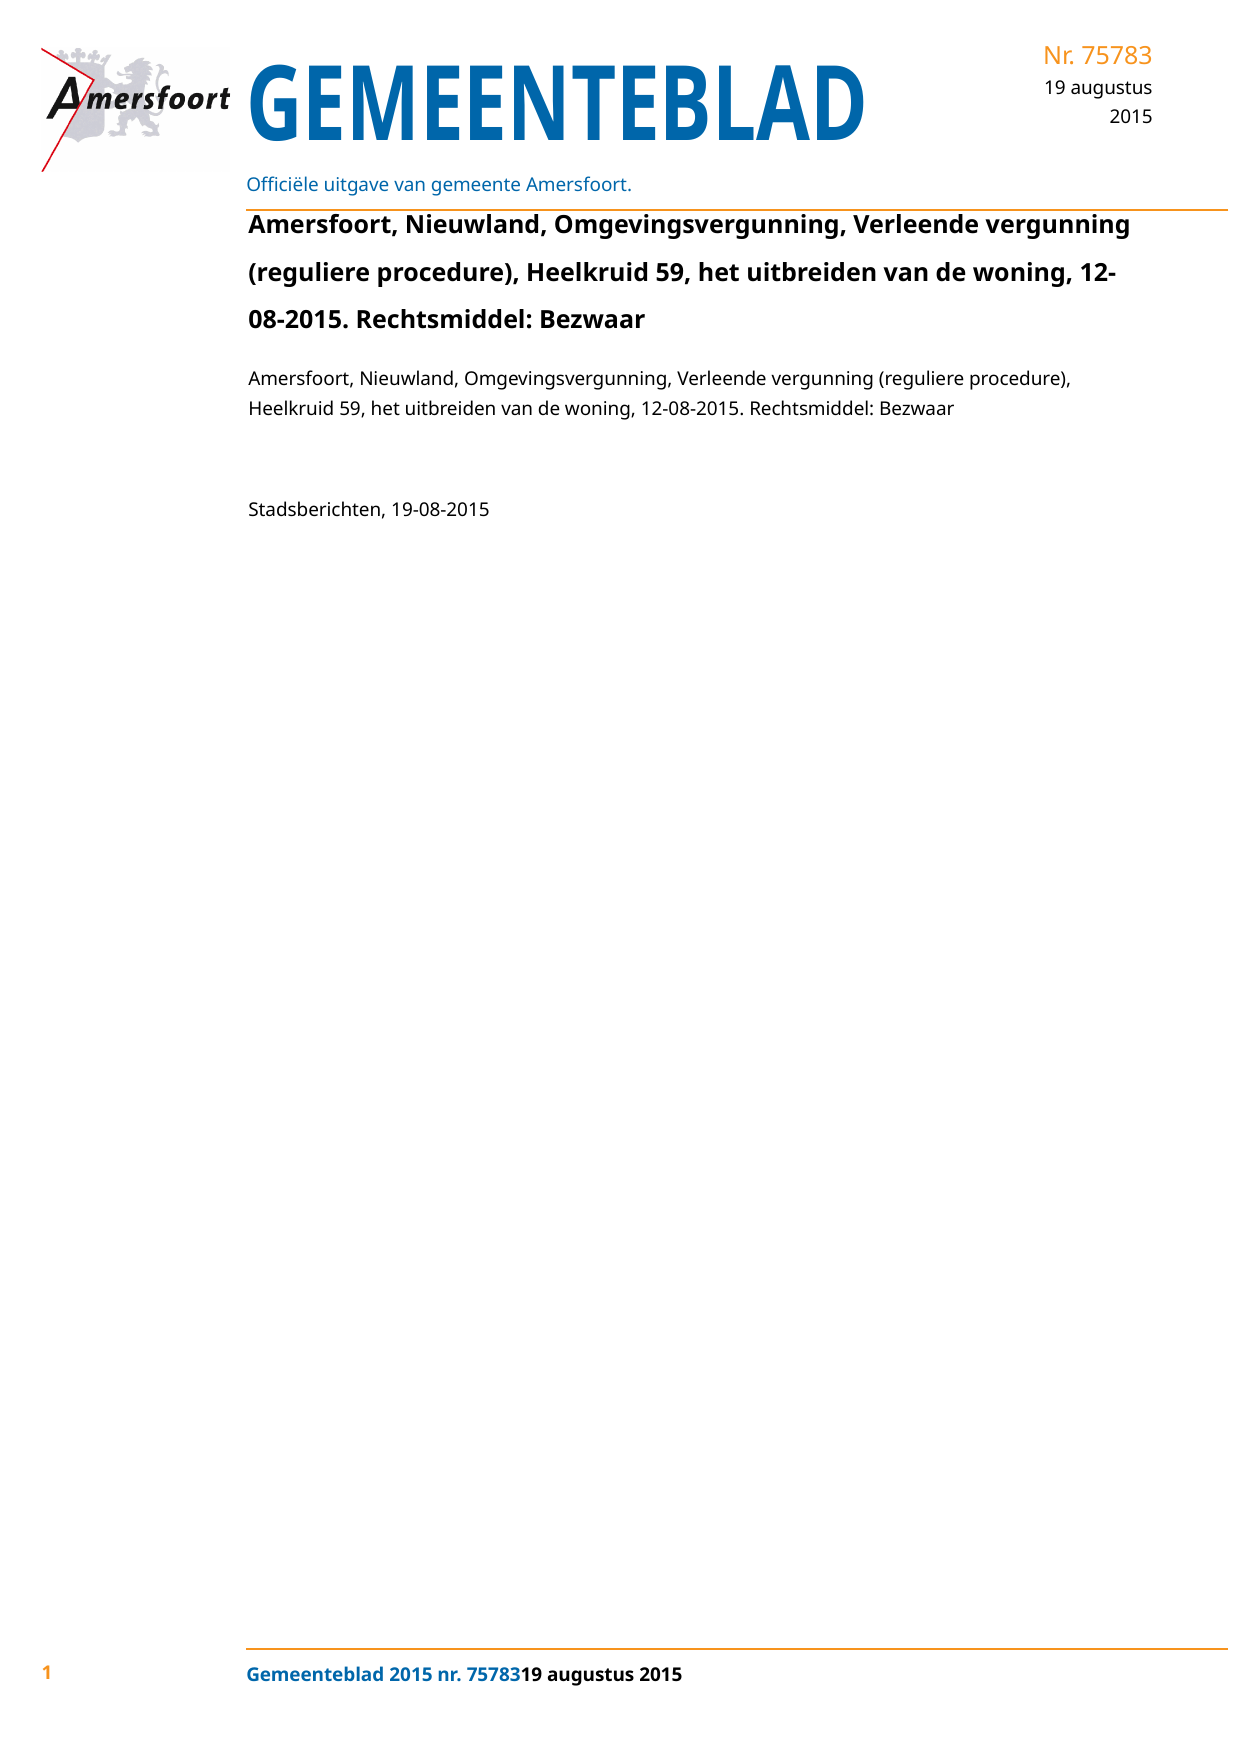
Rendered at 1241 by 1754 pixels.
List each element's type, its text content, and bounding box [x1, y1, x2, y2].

text Amersfoort, Nieuwland, Omgevingsvergunning, Verleende vergunning (reguliere procedure), Heelkruid 59, het uitbreiden van de woning, 12-08-2015. Rechtsmiddel: Bezwaar [248, 211, 1152, 336]
text Amersfoort, Nieuwland, Omgevingsvergunning, Verleende vergunning (reguliere procedure), Heelkruid 59, het uitbreiden van de woning, 12-08-2015. Rechtsmiddel: Bezwaar [248, 366, 1152, 421]
picture [41, 47, 231, 172]
text Stadsberichten, 19-08-2015 [248, 496, 1152, 522]
